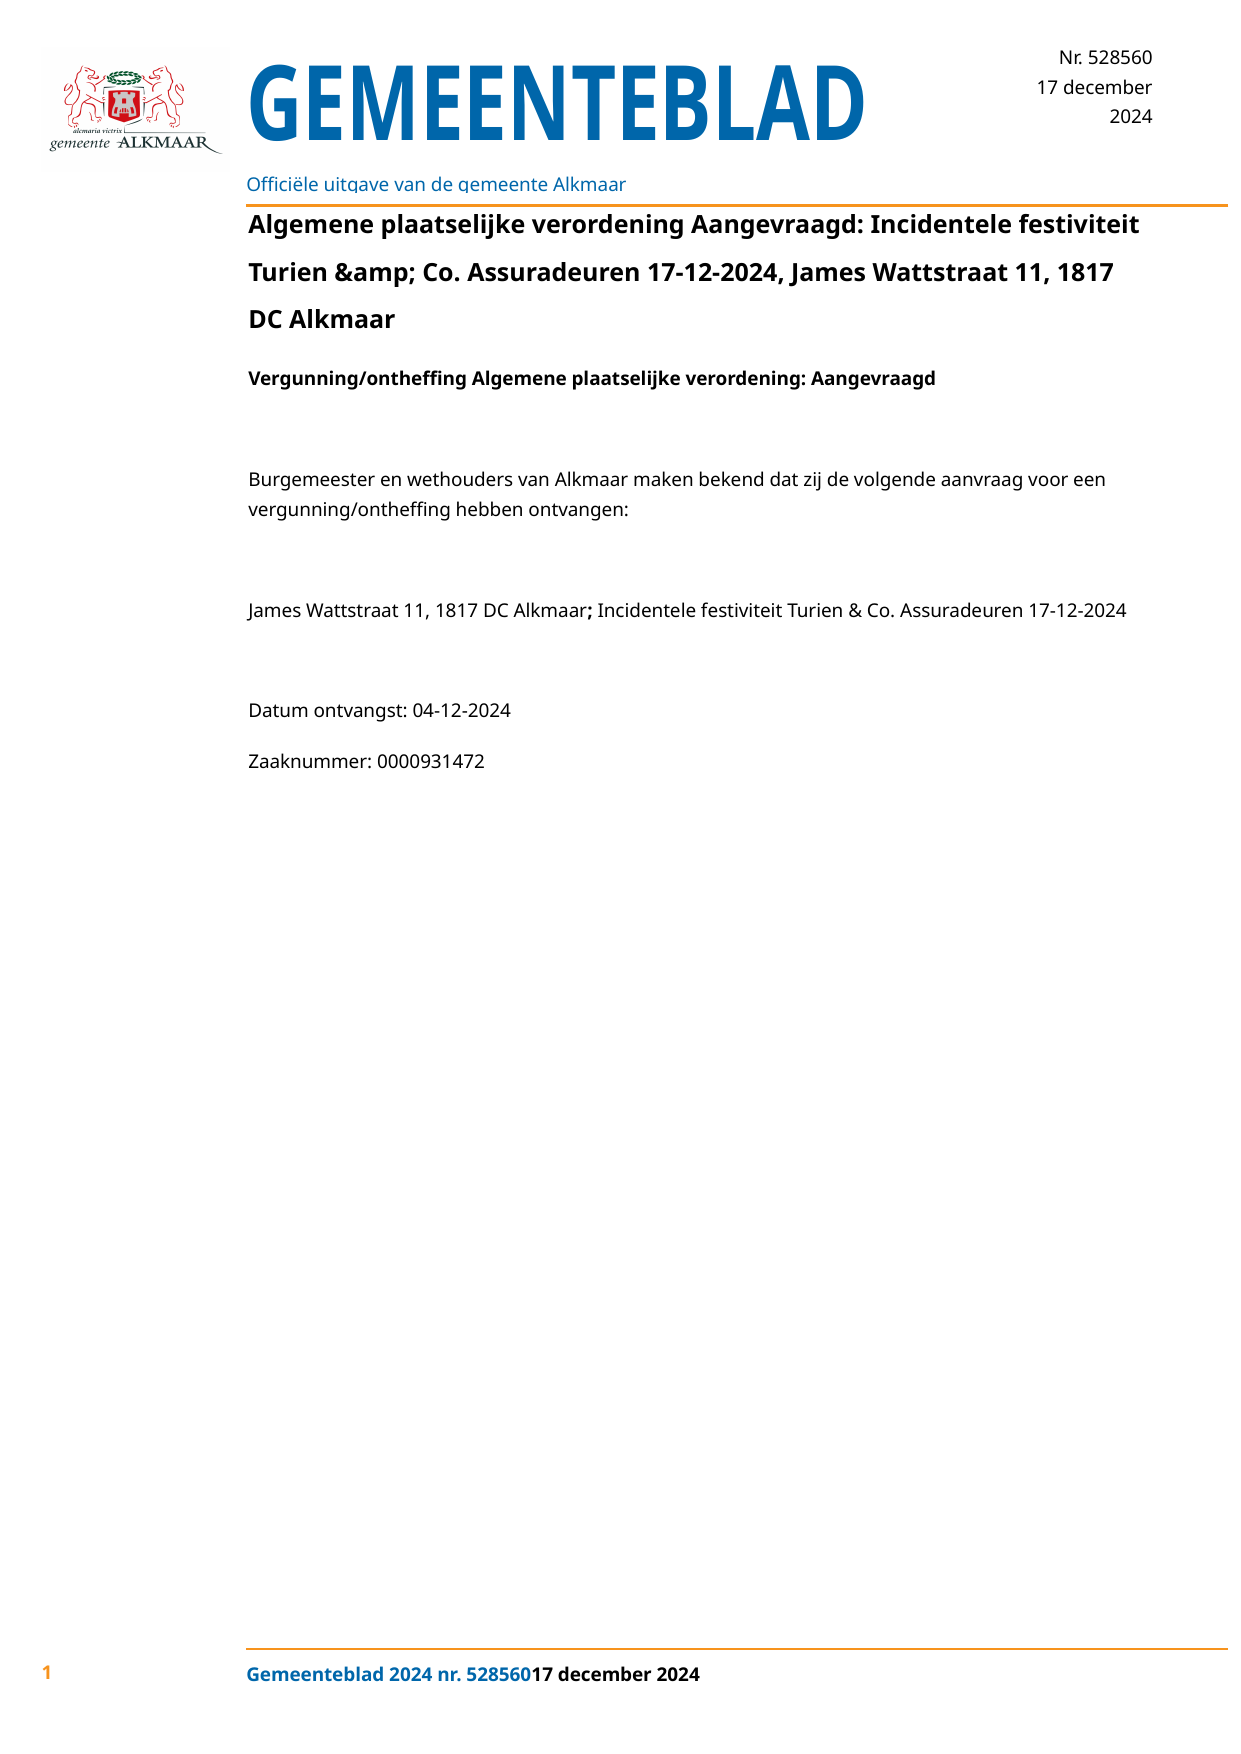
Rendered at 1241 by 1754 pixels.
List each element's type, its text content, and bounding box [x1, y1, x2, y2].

text Burgemeester en wethouders van Alkmaar maken bekend dat zij de volgende aanvraag voor een vergunning/ontheffing hebben ontvangen: [248, 466, 1152, 522]
text James Wattstraat 11, 1817 DC Alkmaar; Incidentele festiviteit Turien & Co. Assuradeuren 17-12-2024 [248, 597, 1152, 622]
text Algemene plaatselijke verordening Aangevraagd: Incidentele festiviteit Turien &amp; Co. Assuradeuren 17-12-2024, James Wattstraat 11, 1817 DC Alkmaar [248, 207, 1152, 336]
text Datum ontvangst: 04-12-2024 [248, 698, 1152, 723]
text Zaaknummer: 0000931472 [248, 748, 1152, 774]
text Vergunning/ontheffing Algemene plaatselijke verordening: Aangevraagd [248, 366, 1152, 391]
picture [41, 47, 231, 172]
